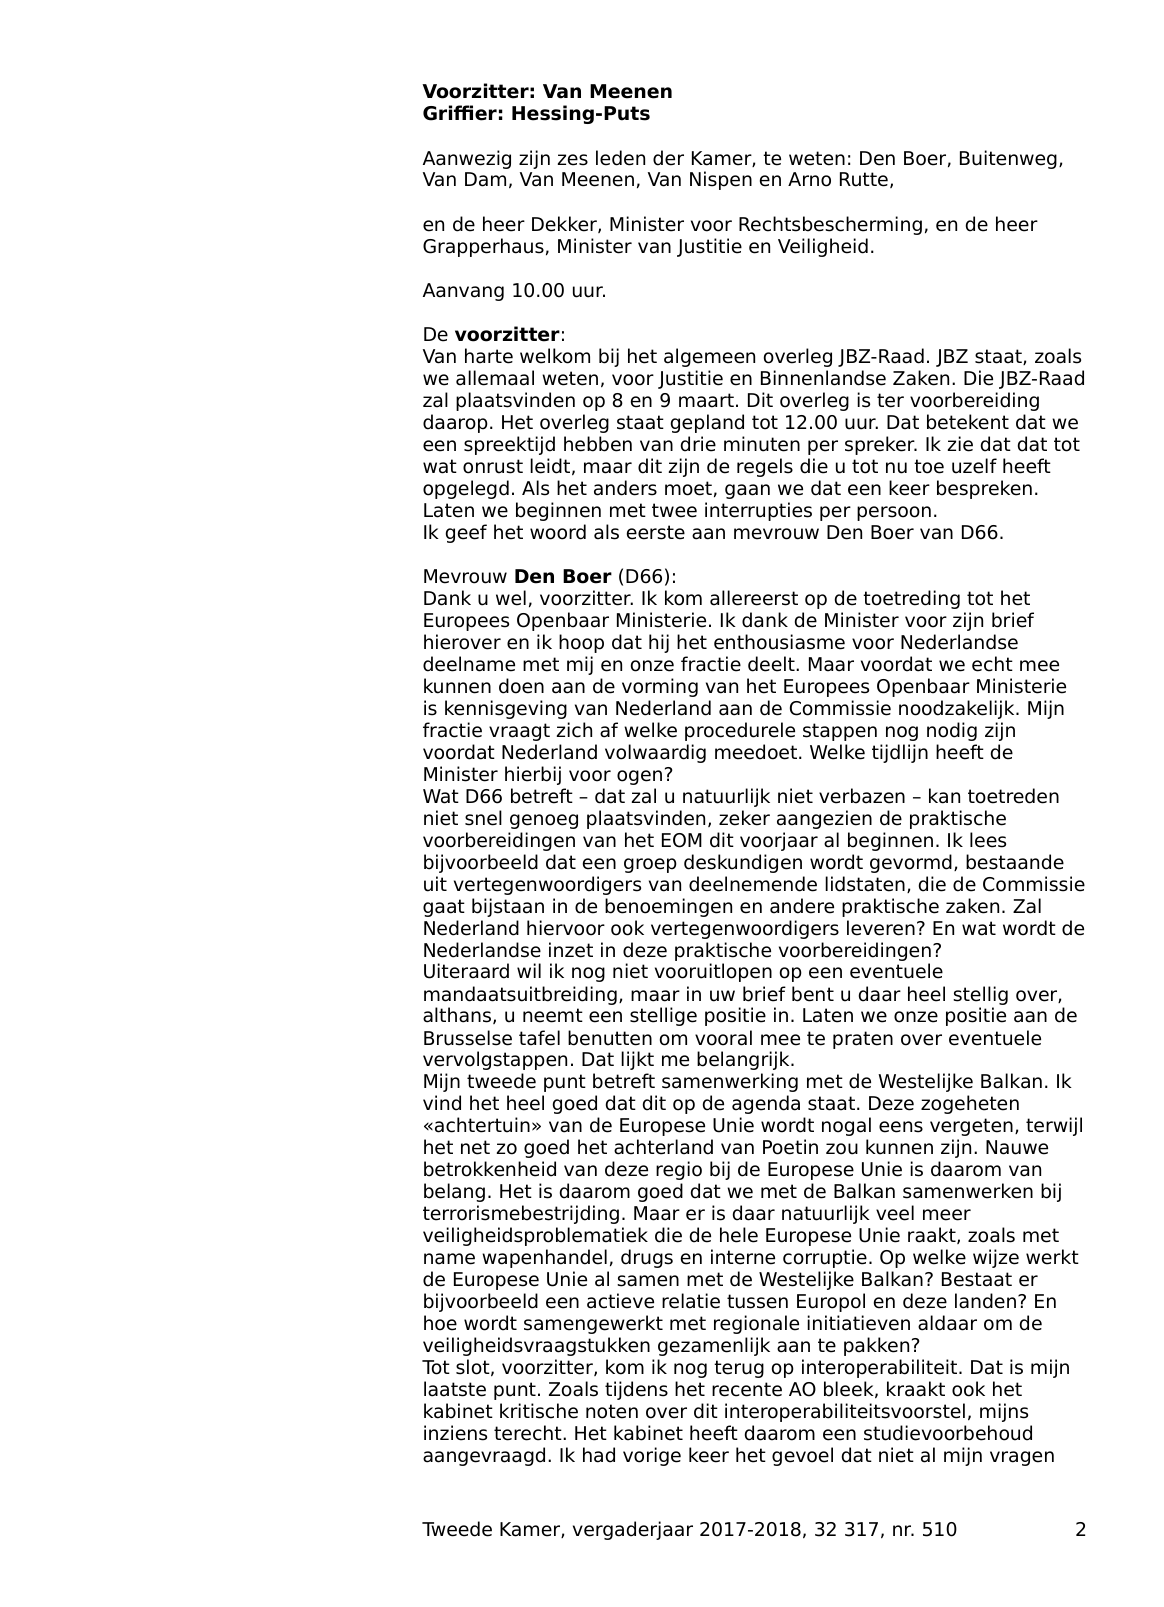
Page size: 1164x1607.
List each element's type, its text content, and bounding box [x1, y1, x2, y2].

text Aanwezig zijn zes leden der Kamer, te weten: Den Boer, Buitenweg, Van Dam, Van Meenen, Van Nispen en Arno Rutte, [422, 147, 1087, 191]
text Tot slot, voorzitter, kom ik nog terug op interoperabiliteit. Dat is mijn laatste punt. Zoals tijdens het recente AO bleek, kraakt ook het kabinet kritische noten over dit interoperabiliteitsvoorstel, mijns inziens terecht. Het kabinet heeft daarom een studievoorbehoud aangevraagd. Ik had vorige keer het gevoel dat niet al mijn vragen [422, 1357, 1087, 1467]
text Wat D66 betreft – dat zal u natuurlijk niet verbazen – kan toetreden niet snel genoeg plaatsvinden, zeker aangezien de praktische voorbereidingen van het EOM dit voorjaar al beginnen. Ik lees bijvoorbeeld dat een groep deskundigen wordt gevormd, bestaande uit vertegenwoordigers van deelnemende lidstaten, die de Commissie gaat bijstaan in de benoemingen en andere praktische zaken. Zal Nederland hiervoor ook vertegenwoordigers leveren? En wat wordt de Nederlandse inzet in deze praktische voorbereidingen? [422, 786, 1087, 961]
text Ik geef het woord als eerste aan mevrouw Den Boer van D66. [422, 522, 1087, 544]
text Voorzitter: Van Meenen [422, 81, 1087, 103]
text Uiteraard wil ik nog niet vooruitlopen op een eventuele mandaatsuitbreiding, maar in uw brief bent u daar heel stellig over, althans, u neemt een stellige positie in. Laten we onze positie aan de Brusselse tafel benutten om vooral mee te praten over eventuele vervolgstappen. Dat lijkt me belangrijk. [422, 961, 1087, 1071]
text Mijn tweede punt betreft samenwerking met de Westelijke Balkan. Ik vind het heel goed dat dit op de agenda staat. Deze zogeheten «achtertuin» van de Europese Unie wordt nogal eens vergeten, terwijl het net zo goed het achterland van Poetin zou kunnen zijn. Nauwe betrokkenheid van deze regio bij de Europese Unie is daarom van belang. Het is daarom goed dat we met de Balkan samenwerken bij terrorismebestrijding. Maar er is daar natuurlijk veel meer veiligheidsproblematiek die de hele Europese Unie raakt, zoals met name wapenhandel, drugs en interne corruptie. Op welke wijze werkt de Europese Unie al samen met de Westelijke Balkan? Bestaat er bijvoorbeeld een actieve relatie tussen Europol en deze landen? En hoe wordt samengewerkt met regionale initiatieven aldaar om de veiligheidsvraagstukken gezamenlijk aan te pakken? [422, 1071, 1087, 1357]
text Dank u wel, voorzitter. Ik kom allereerst op de toetreding tot het Europees Openbaar Ministerie. Ik dank de Minister voor zijn brief hierover en ik hoop dat hij het enthousiasme voor Nederlandse deelname met mij en onze fractie deelt. Maar voordat we echt mee kunnen doen aan de vorming van het Europees Openbaar Ministerie is kennisgeving van Nederland aan de Commissie noodzakelijk. Mijn fractie vraagt zich af welke procedurele stappen nog nodig zijn voordat Nederland volwaardig meedoet. Welke tijdlijn heeft de Minister hierbij voor ogen? [422, 588, 1087, 786]
text Mevrouw Den Boer (D66): [422, 566, 1087, 588]
text Aanvang 10.00 uur. [422, 280, 1087, 302]
text Griffier: Hessing-Puts [422, 103, 1087, 125]
text De voorzitter: [422, 324, 1087, 346]
text en de heer Dekker, Minister voor Rechtsbescherming, en de heer Grapperhaus, Minister van Justitie en Veiligheid. [422, 213, 1087, 257]
text Van harte welkom bij het algemeen overleg JBZ-Raad. JBZ staat, zoals we allemaal weten, voor Justitie en Binnenlandse Zaken. Die JBZ-Raad zal plaatsvinden op 8 en 9 maart. Dit overleg is ter voorbereiding daarop. Het overleg staat gepland tot 12.00 uur. Dat betekent dat we een spreektijd hebben van drie minuten per spreker. Ik zie dat dat tot wat onrust leidt, maar dit zijn de regels die u tot nu toe uzelf heeft opgelegd. Als het anders moet, gaan we dat een keer bespreken. Laten we beginnen met twee interrupties per persoon. [422, 346, 1087, 522]
